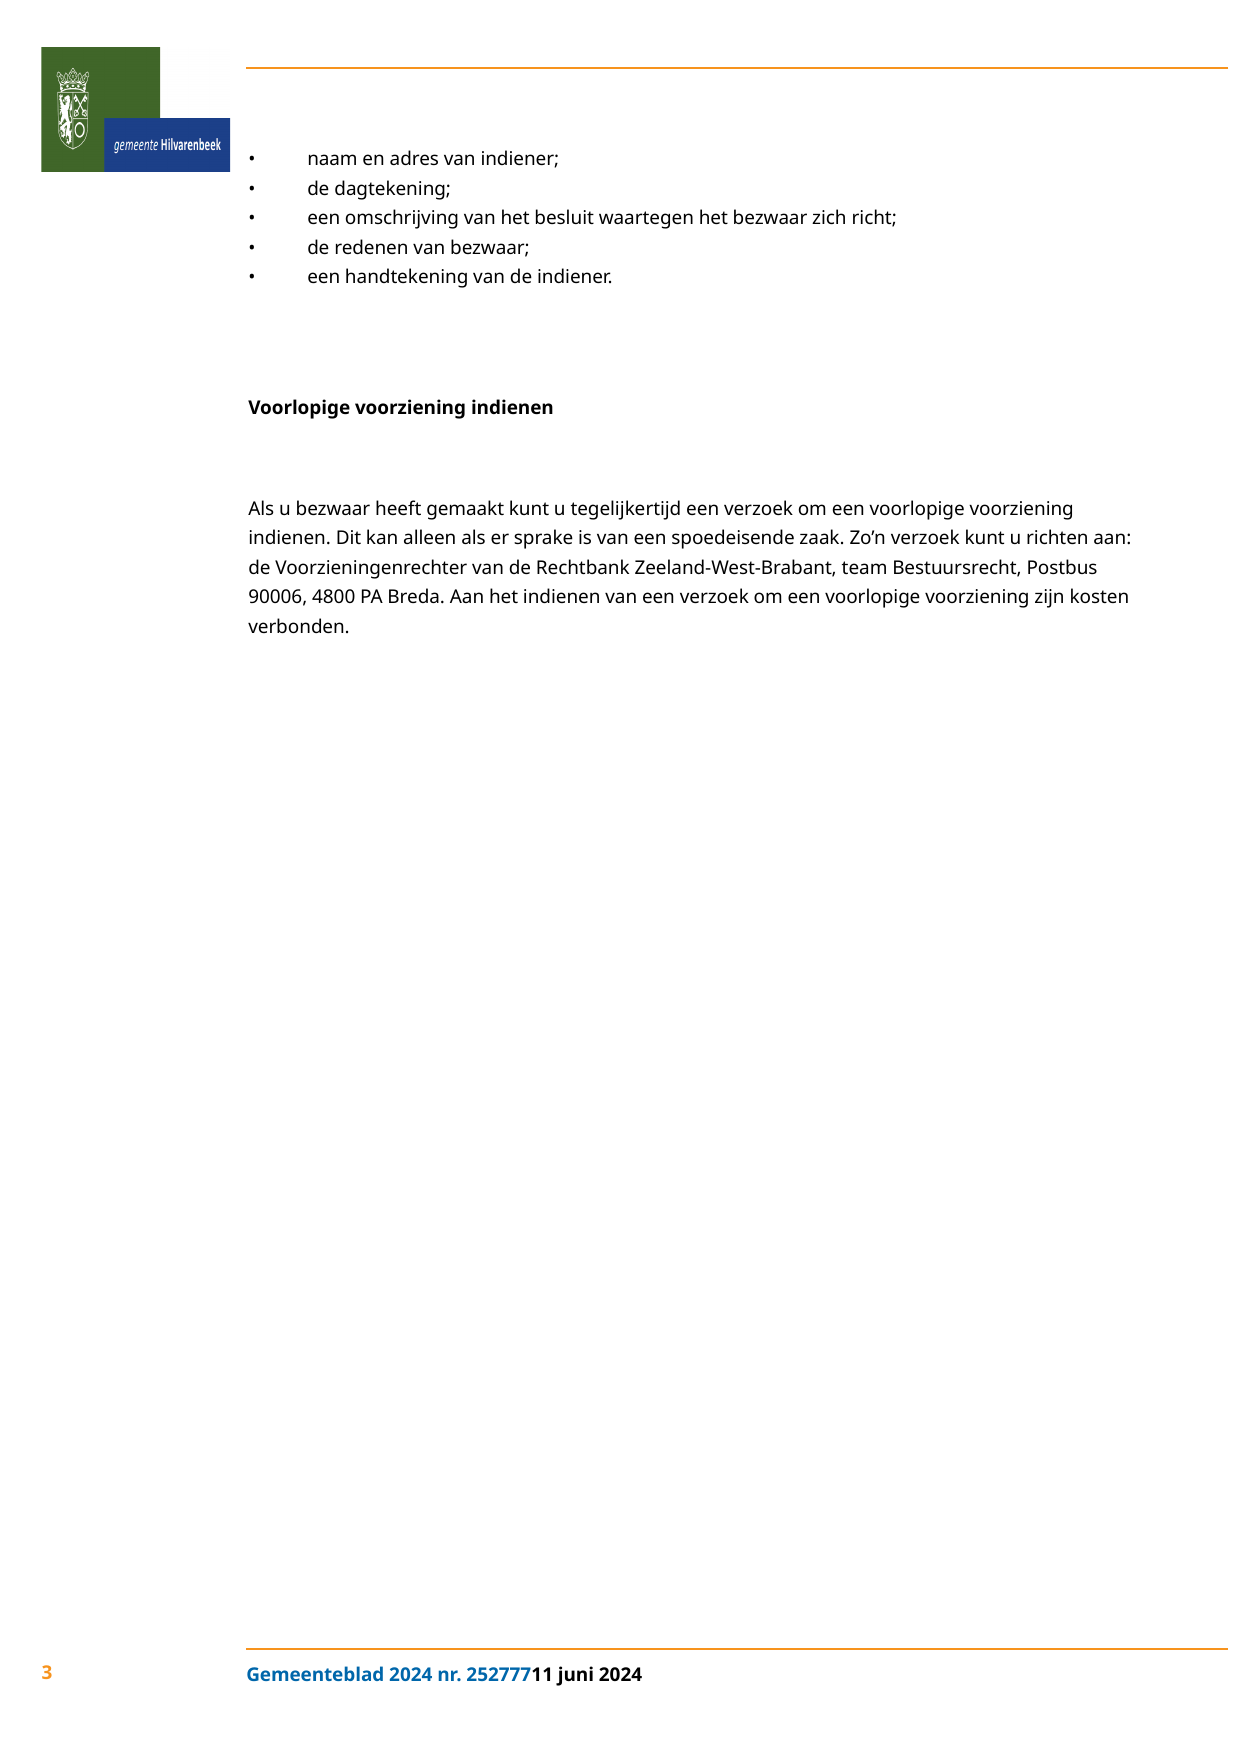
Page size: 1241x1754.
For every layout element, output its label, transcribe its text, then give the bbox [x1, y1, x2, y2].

text Voorlopige voorziening indienen [248, 394, 1152, 420]
list de dagtekening; [248, 175, 1152, 201]
list naam en adres van indiener; [248, 145, 1152, 171]
text Als u bezwaar heeft gemaakt kunt u tegelijkertijd een verzoek om een voorlopige voorziening indienen. Dit kan alleen als er sprake is van een spoedeisende zaak. Zo’n verzoek kunt u richten aan: de Voorzieningenrechter van de Rechtbank Zeeland-West-Brabant, team Bestuursrecht, Postbus 90006, 4800 PA Breda. Aan het indienen van een verzoek om een voorlopige voorziening zijn kosten verbonden. [248, 495, 1152, 639]
list de redenen van bezwaar; [248, 234, 1152, 260]
list een omschrijving van het besluit waartegen het bezwaar zich richt; [248, 204, 1152, 230]
picture [41, 47, 231, 172]
list een handtekening van de indiener. [248, 263, 1152, 289]
